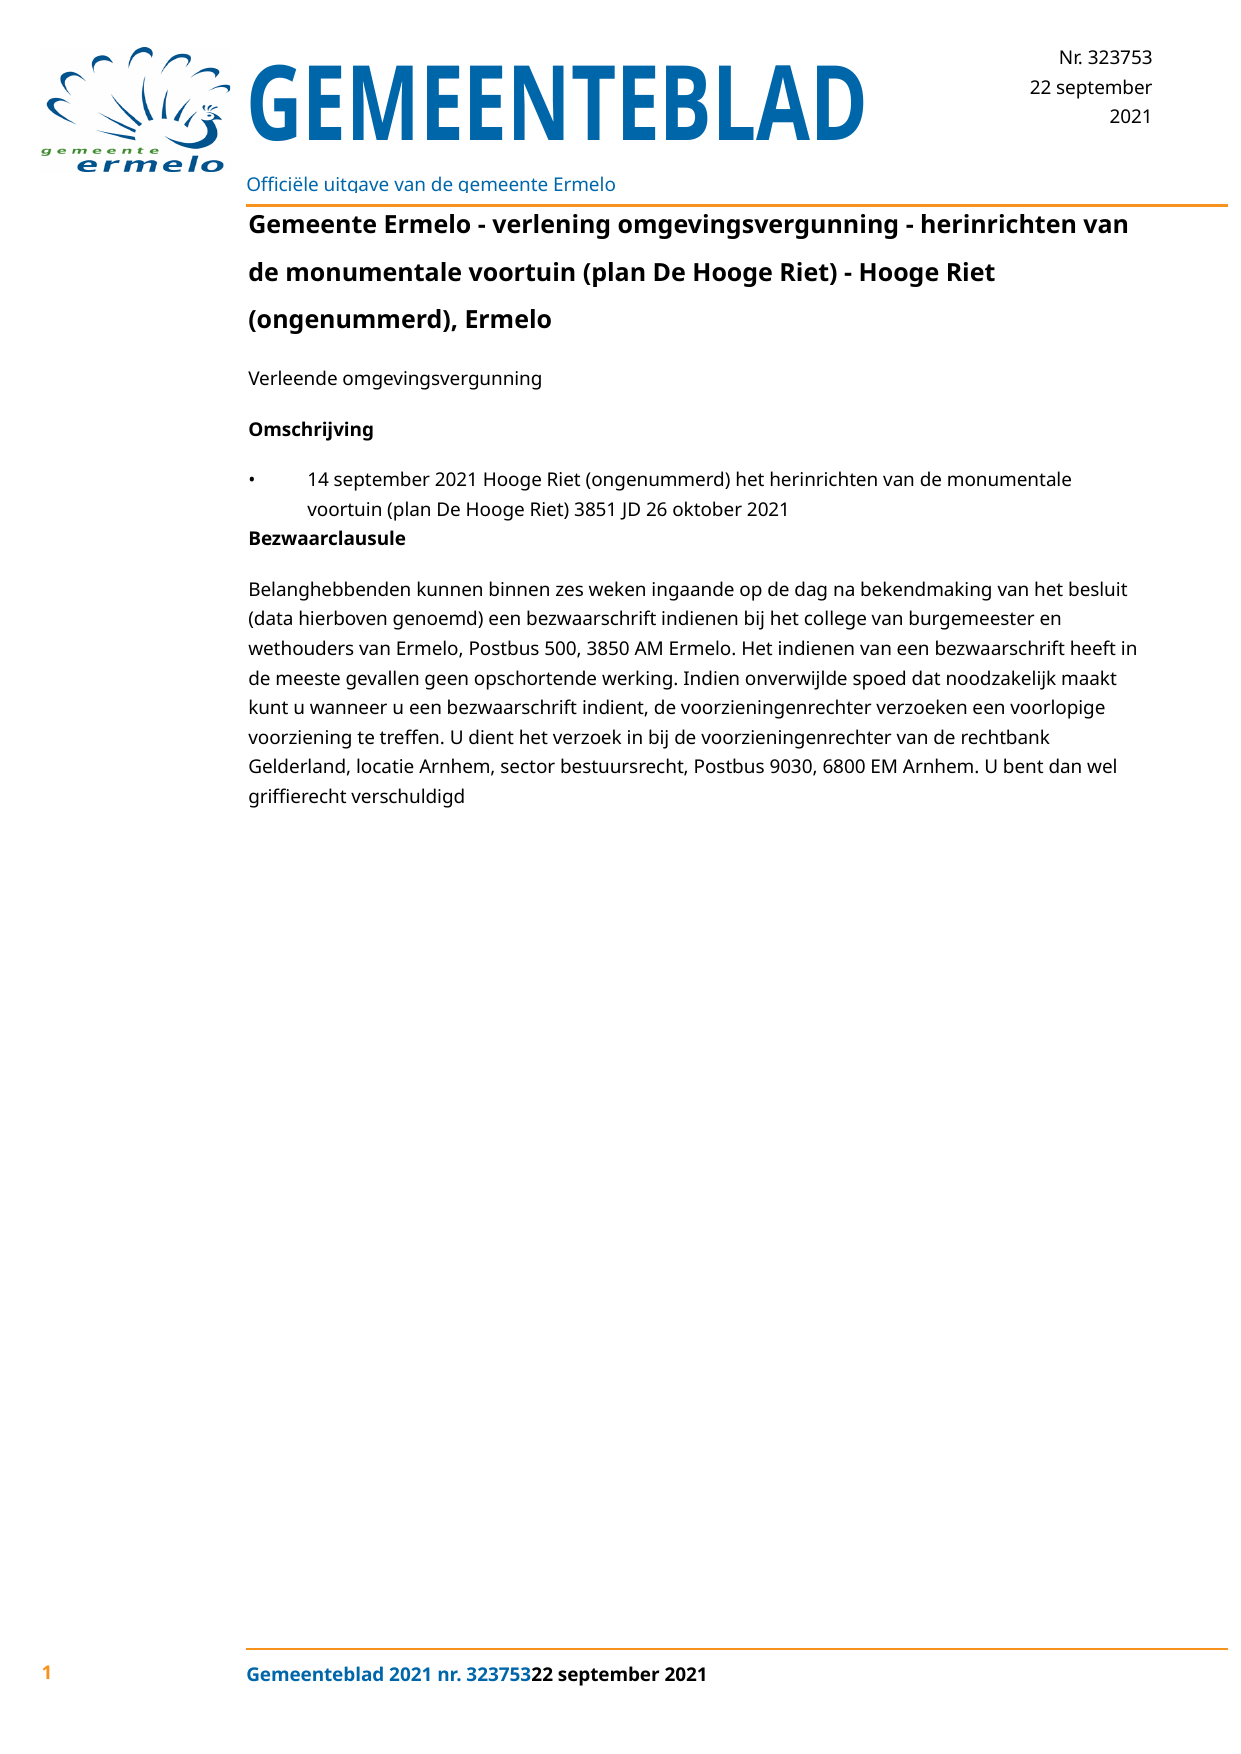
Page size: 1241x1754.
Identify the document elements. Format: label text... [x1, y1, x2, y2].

text Belanghebbenden kunnen binnen zes weken ingaande op de dag na bekendmaking van het besluit (data hierboven genoemd) een bezwaarschrift indienen bij het college van burgemeester en wethouders van Ermelo, Postbus 500, 3850 AM Ermelo. Het indienen van een bezwaarschrift heeft in de meeste gevallen geen opschortende werking. Indien onverwijlde spoed dat noodzakelijk maakt kunt u wanneer u een bezwaarschrift indient, de voorzieningenrechter verzoeken een voorlopige voorziening te treffen. U dient het verzoek in bij de voorzieningenrechter van de rechtbank Gelderland, locatie Arnhem, sector bestuursrecht, Postbus 9030, 6800 EM Arnhem. U bent dan wel griffierecht verschuldigd [248, 576, 1152, 809]
text Gemeente Ermelo - verlening omgevingsvergunning - herinrichten van de monumentale voortuin (plan De Hooge Riet) - Hooge Riet (ongenummerd), Ermelo [248, 207, 1152, 336]
text Verleende omgevingsvergunning [248, 366, 1152, 391]
text Bezwaarclausule [248, 526, 1152, 551]
text Omschrijving [248, 416, 1152, 442]
picture [41, 47, 231, 172]
list 14 september 2021 Hooge Riet (ongenummerd) het herinrichten van de monumentale voortuin (plan De Hooge Riet) 3851 JD 26 oktober 2021 [248, 466, 1152, 522]
